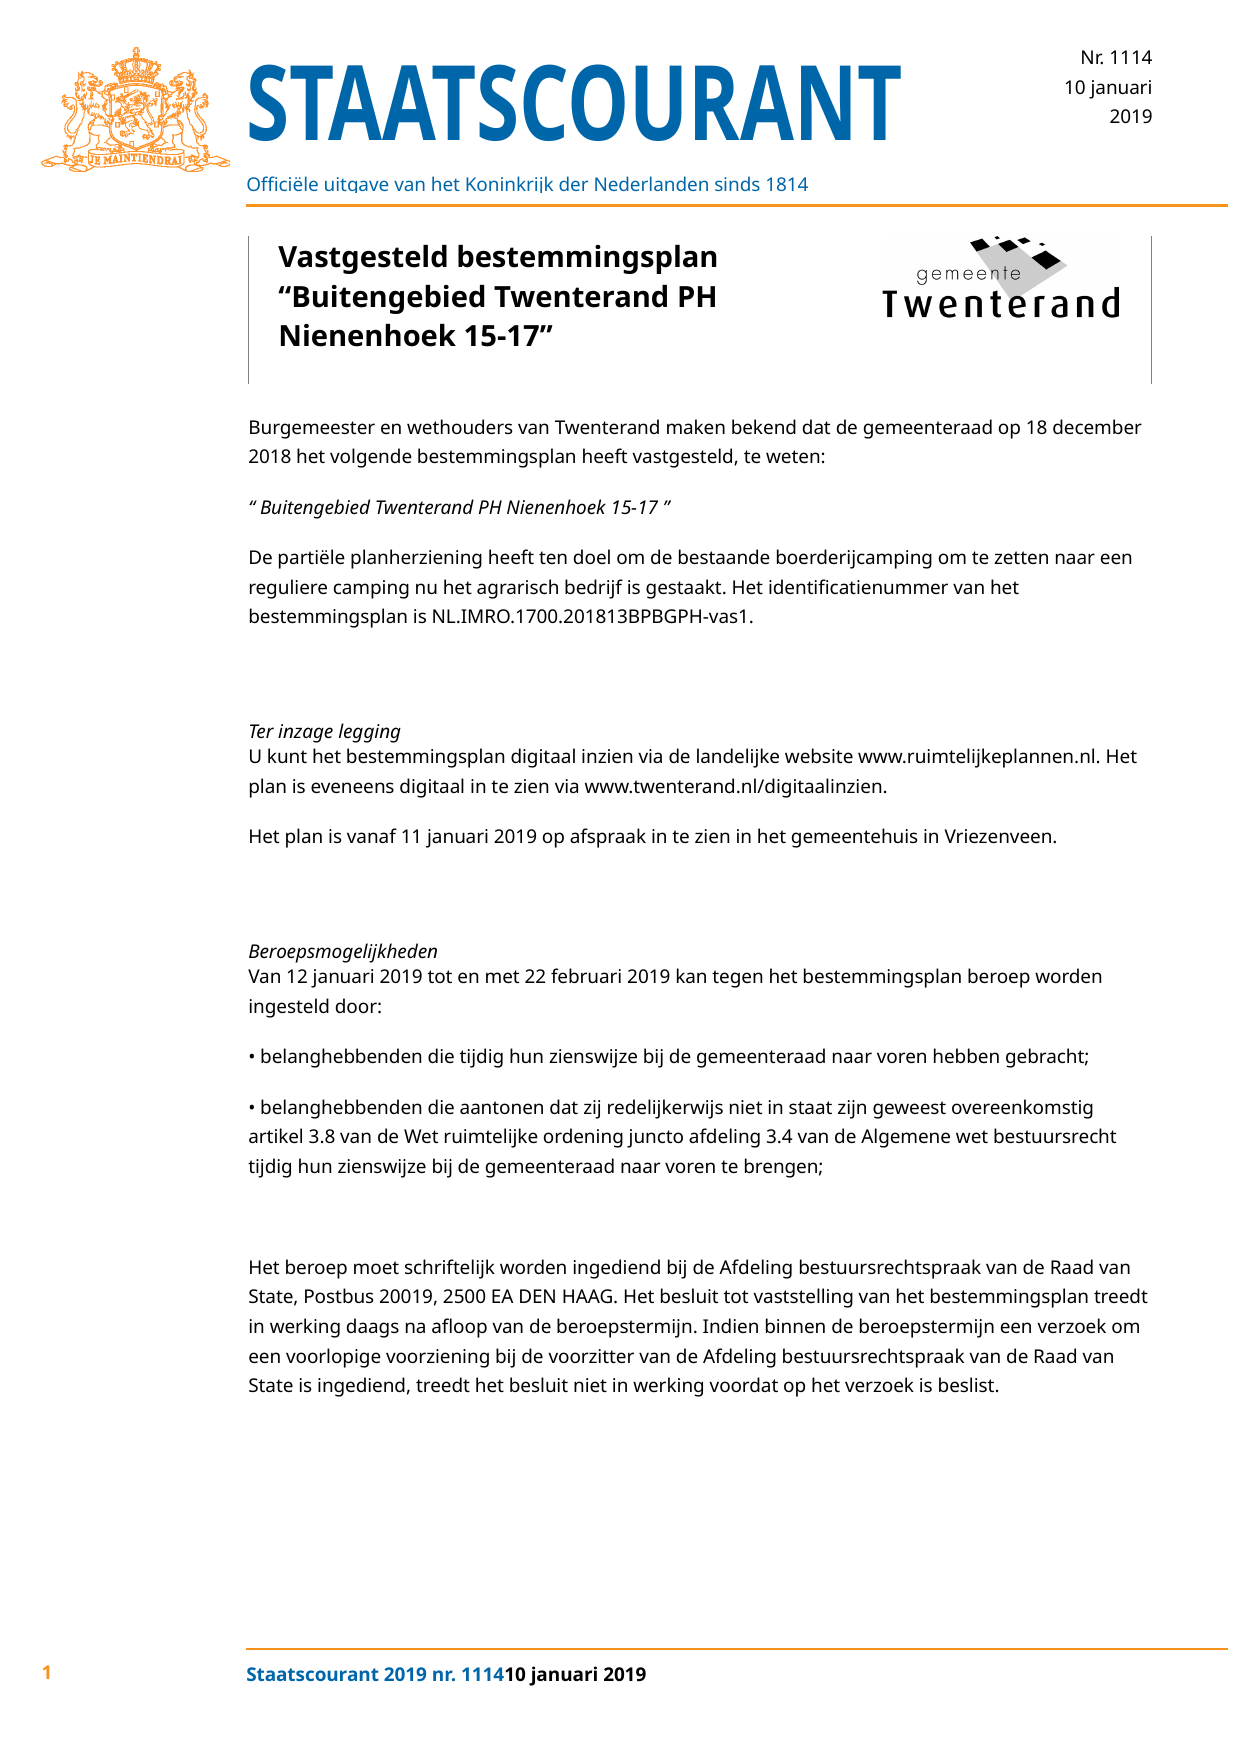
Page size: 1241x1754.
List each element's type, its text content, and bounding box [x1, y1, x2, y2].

table_header [850, 236, 1151, 384]
text Beroepsmogelijkheden [248, 938, 1152, 964]
text Ter inzage legging [248, 718, 1152, 744]
text Burgemeester en wethouders van Twenterand maken bekend dat de gemeenteraad op 18 december 2018 het volgende bestemmingsplan heeft vastgesteld, te weten: [248, 414, 1152, 469]
text Het plan is vanaf 11 januari 2019 op afspraak in te zien in het gemeentehuis in Vriezenveen. [248, 824, 1152, 849]
picture [882, 236, 1119, 319]
text “ Buitengebied Twenterand PH Nienenhoek 15-17 ” [248, 494, 1152, 520]
text De partiële planherziening heeft ten doel om de bestaande boerderijcamping om te zetten naar een reguliere camping nu het agrarisch bedrijf is gestaakt. Het identificatienummer van het bestemmingsplan is NL.IMRO.1700.201813BPBGPH-vas1. [248, 544, 1152, 629]
text Het beroep moet schriftelijk worden ingediend bij de Afdeling bestuursrechtspraak van de Raad van State, Postbus 20019, 2500 EA DEN HAAG. Het besluit tot vaststelling van het bestemmingsplan treedt in werking daags na afloop van de beroepstermijn. Indien binnen de beroepstermijn een verzoek om een voorlopige voorziening bij de voorzitter van de Afdeling bestuursrechtspraak van de Raad van State is ingediend, treedt het besluit niet in werking voordat op het verzoek is beslist. [248, 1254, 1152, 1398]
text Van 12 januari 2019 tot en met 22 februari 2019 kan tegen het bestemmingsplan beroep worden ingesteld door: [248, 964, 1152, 1019]
text • belanghebbenden die tijdig hun zienswijze bij de gemeenteraad naar voren hebben gebracht; [248, 1044, 1152, 1069]
picture [41, 47, 231, 172]
table_header Vastgesteld bestemmingsplan “Buitengebied Twenterand PH Nienenhoek 15-17” [249, 236, 850, 384]
text U kunt het bestemmingsplan digitaal inzien via de landelijke website www.ruimtelijkeplannen.nl. Het plan is eveneens digitaal in te zien via www.twenterand.nl/digitaalinzien. [248, 744, 1152, 799]
text • belanghebbenden die aantonen dat zij redelijkerwijs niet in staat zijn geweest overeenkomstig artikel 3.8 van de Wet ruimtelijke ordening juncto afdeling 3.4 van de Algemene wet bestuursrecht tijdig hun zienswijze bij de gemeenteraad naar voren te brengen; [248, 1094, 1152, 1179]
